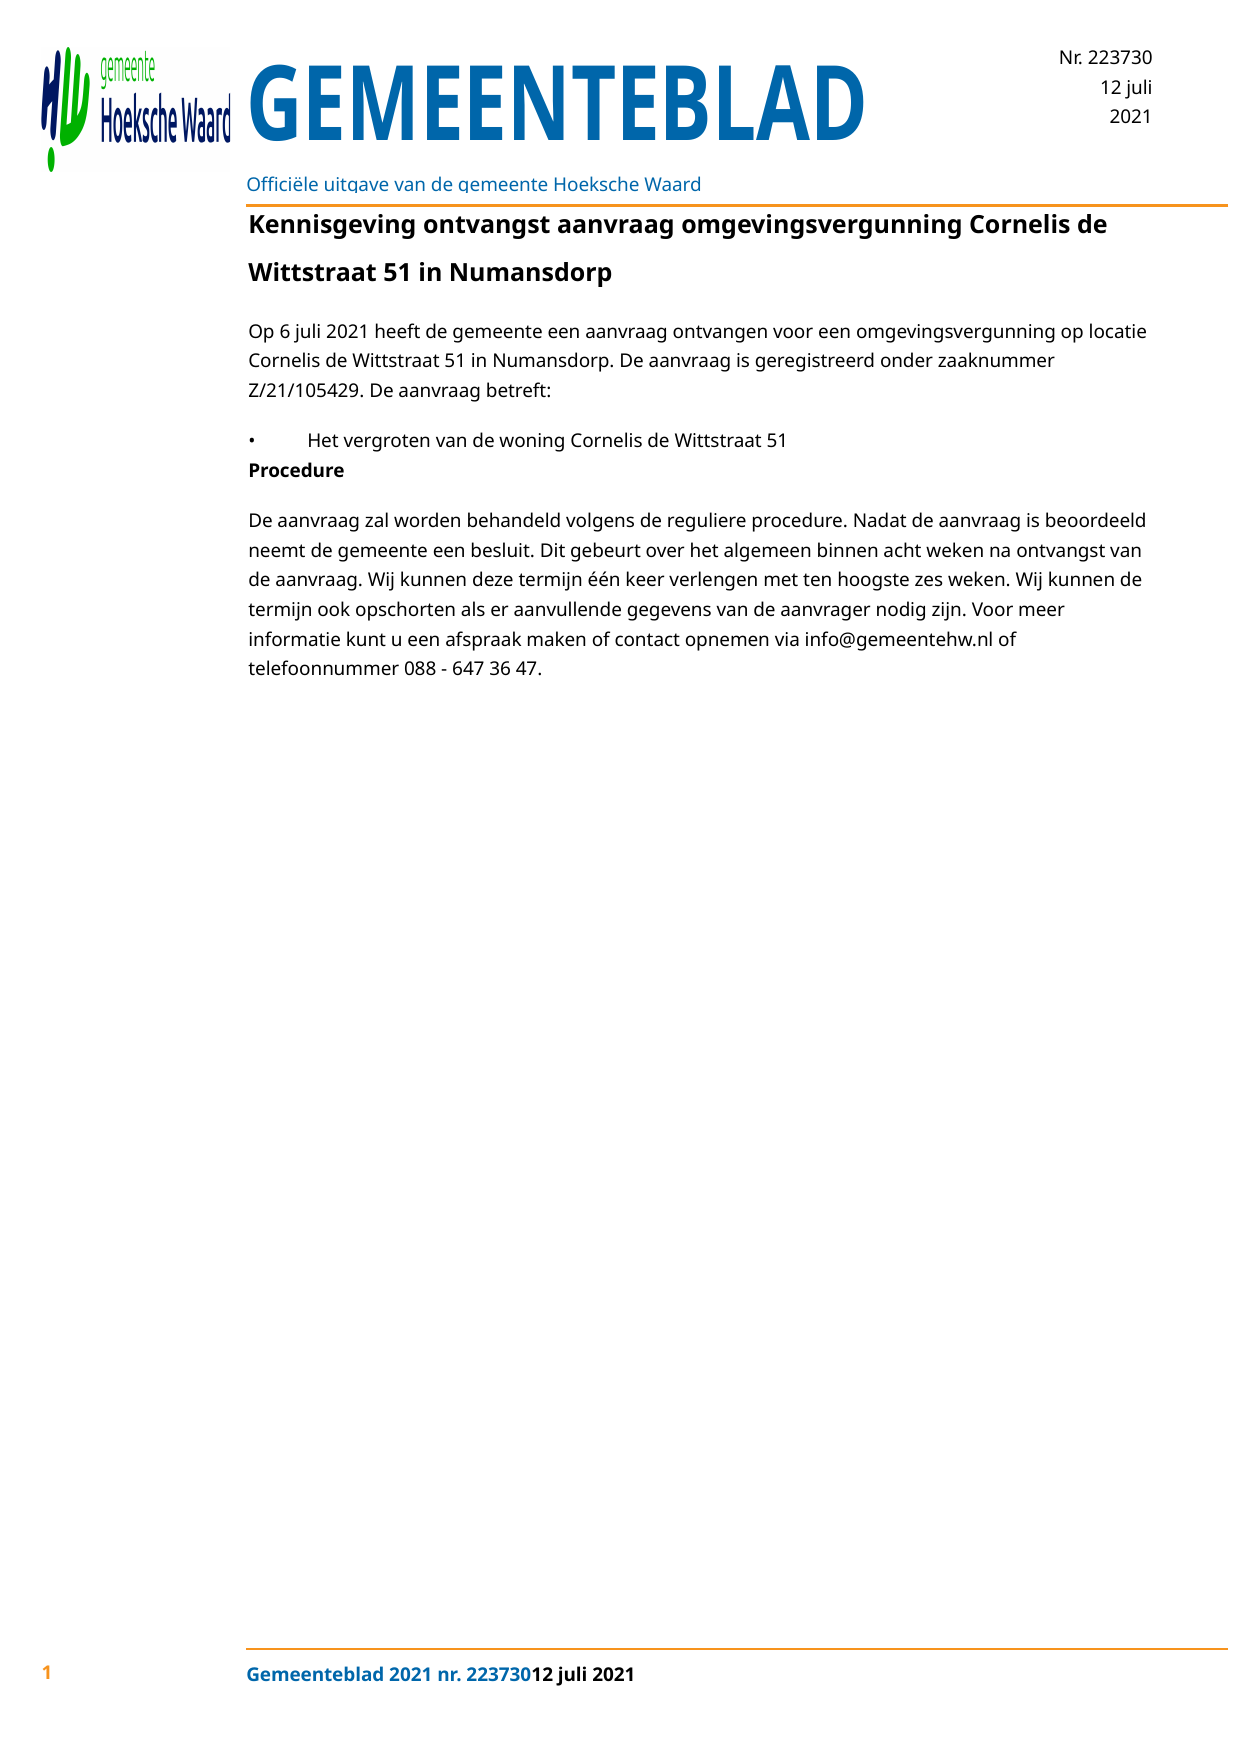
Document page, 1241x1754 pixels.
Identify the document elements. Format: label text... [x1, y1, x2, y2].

text Procedure [248, 457, 1152, 483]
text Kennisgeving ontvangst aanvraag omgevingsvergunning Cornelis de Wittstraat 51 in Numansdorp [248, 207, 1152, 288]
text De aanvraag zal worden behandeld volgens de reguliere procedure. Nadat de aanvraag is beoordeeld neemt de gemeente een besluit. Dit gebeurt over het algemeen binnen acht weken na ontvangst van de aanvraag. Wij kunnen deze termijn één keer verlengen met ten hoogste zes weken. Wij kunnen de termijn ook opschorten als er aanvullende gegevens van de aanvrager nodig zijn. Voor meer informatie kunt u een afspraak maken of contact opnemen via info@gemeentehw.nl of telefoonnummer 088 - 647 36 47. [248, 507, 1152, 681]
text Op 6 juli 2021 heeft de gemeente een aanvraag ontvangen voor een omgevingsvergunning op locatie Cornelis de Wittstraat 51 in Numansdorp. De aanvraag is geregistreerd onder zaaknummer Z/21/105429. De aanvraag betreft: [248, 318, 1152, 403]
picture [41, 47, 231, 172]
list Het vergroten van de woning Cornelis de Wittstraat 51 [248, 427, 1152, 453]
